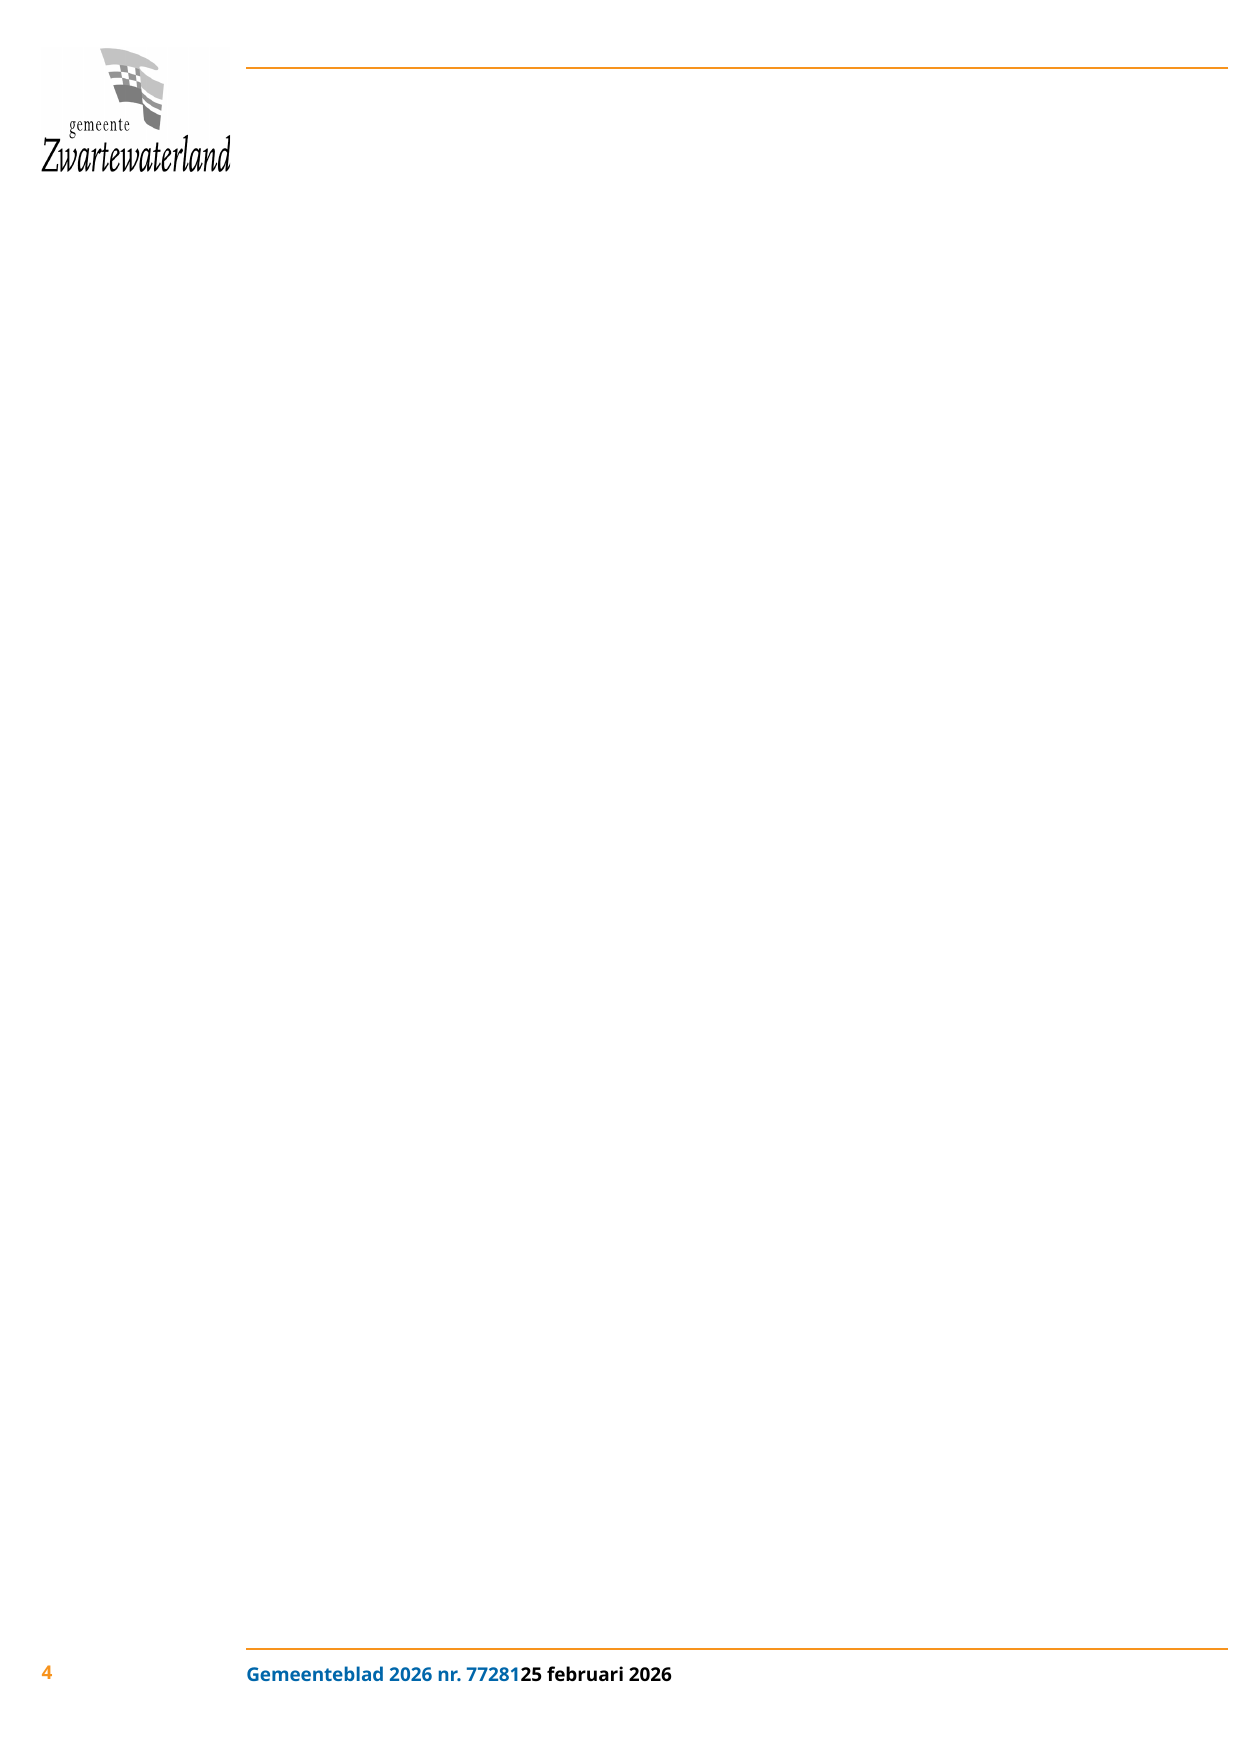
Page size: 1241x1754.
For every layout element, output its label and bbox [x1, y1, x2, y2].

picture [41, 47, 231, 172]
